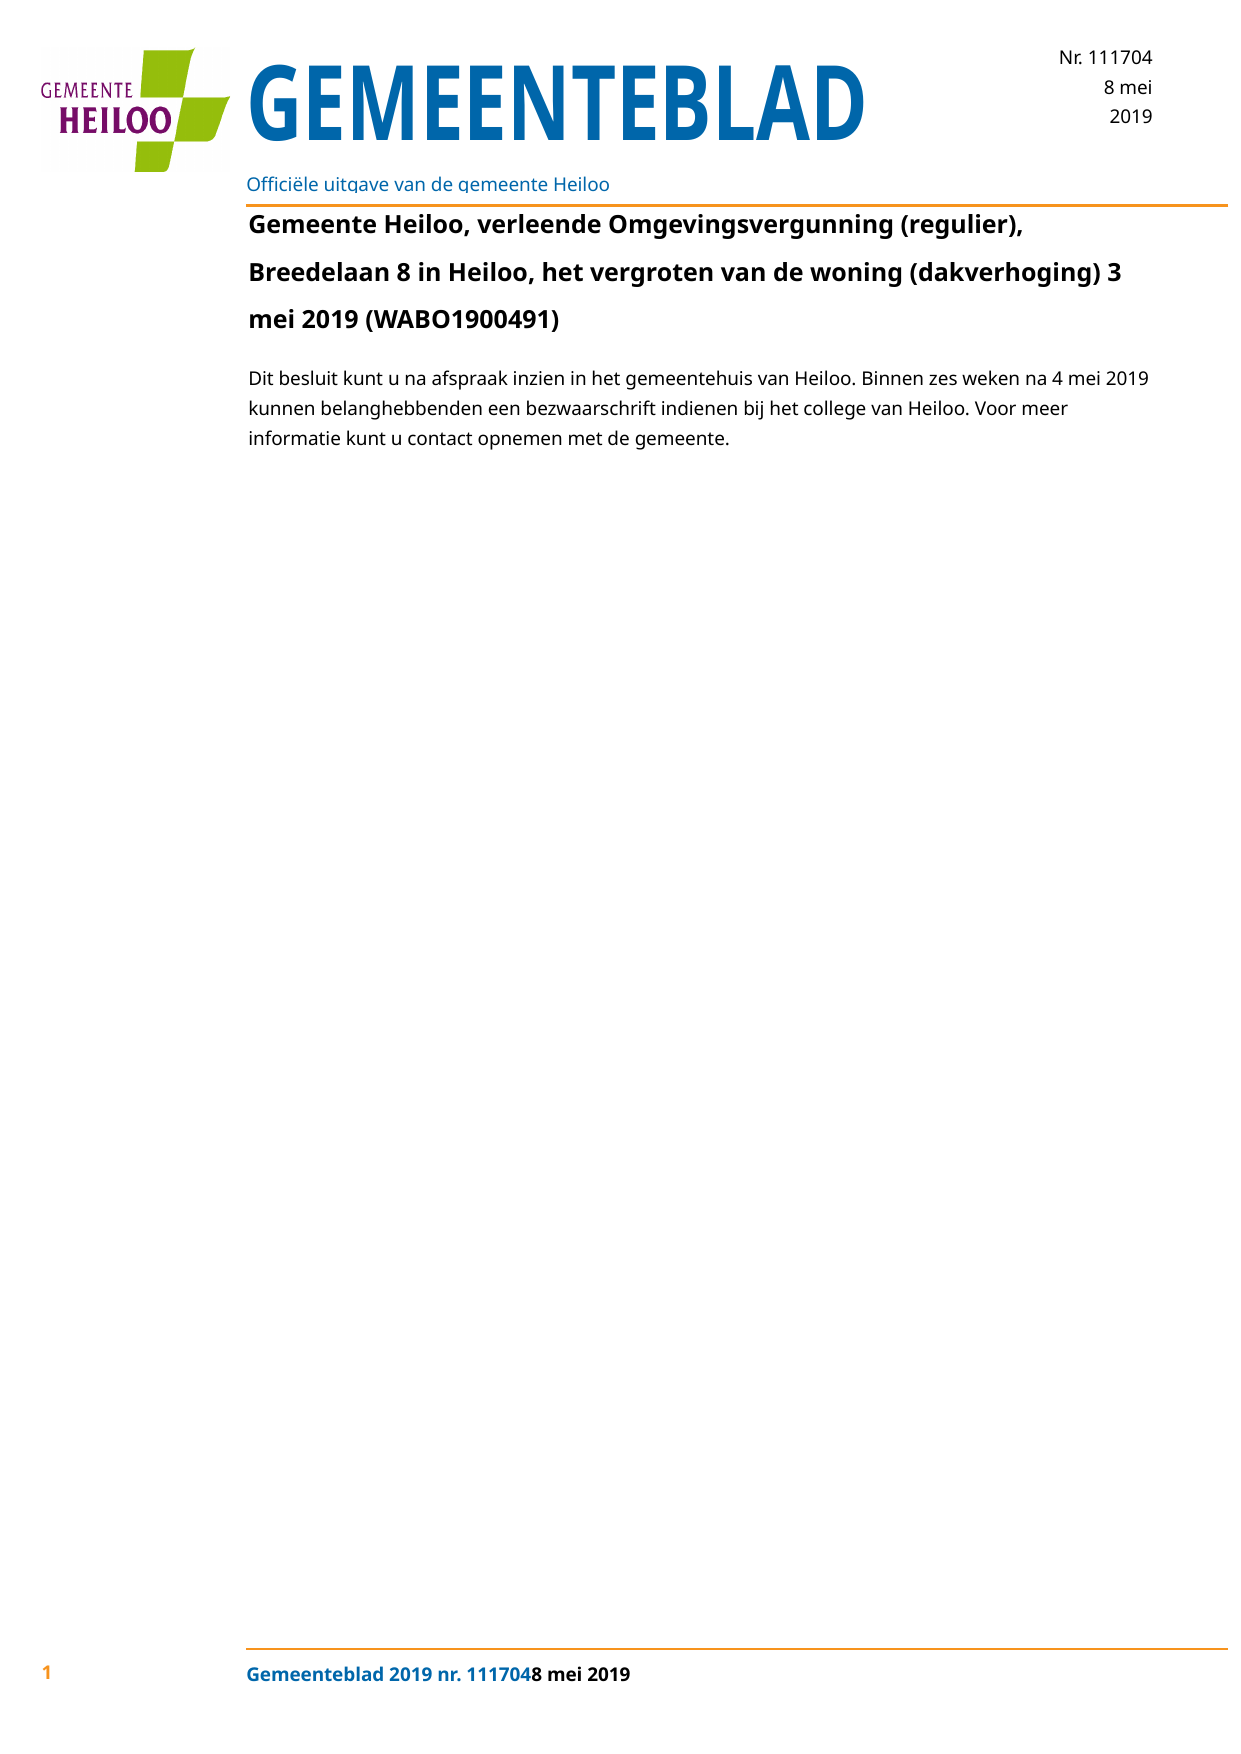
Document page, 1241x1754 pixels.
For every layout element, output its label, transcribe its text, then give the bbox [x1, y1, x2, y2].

text Dit besluit kunt u na afspraak inzien in het gemeentehuis van Heiloo. Binnen zes weken na 4 mei 2019 kunnen belanghebbenden een bezwaarschrift indienen bij het college van Heiloo. Voor meer informatie kunt u contact opnemen met de gemeente. [248, 366, 1152, 450]
picture [41, 47, 231, 172]
text Gemeente Heiloo, verleende Omgevingsvergunning (regulier), Breedelaan 8 in Heiloo, het vergroten van de woning (dakverhoging) 3 mei 2019 (WABO1900491) [248, 207, 1152, 336]
